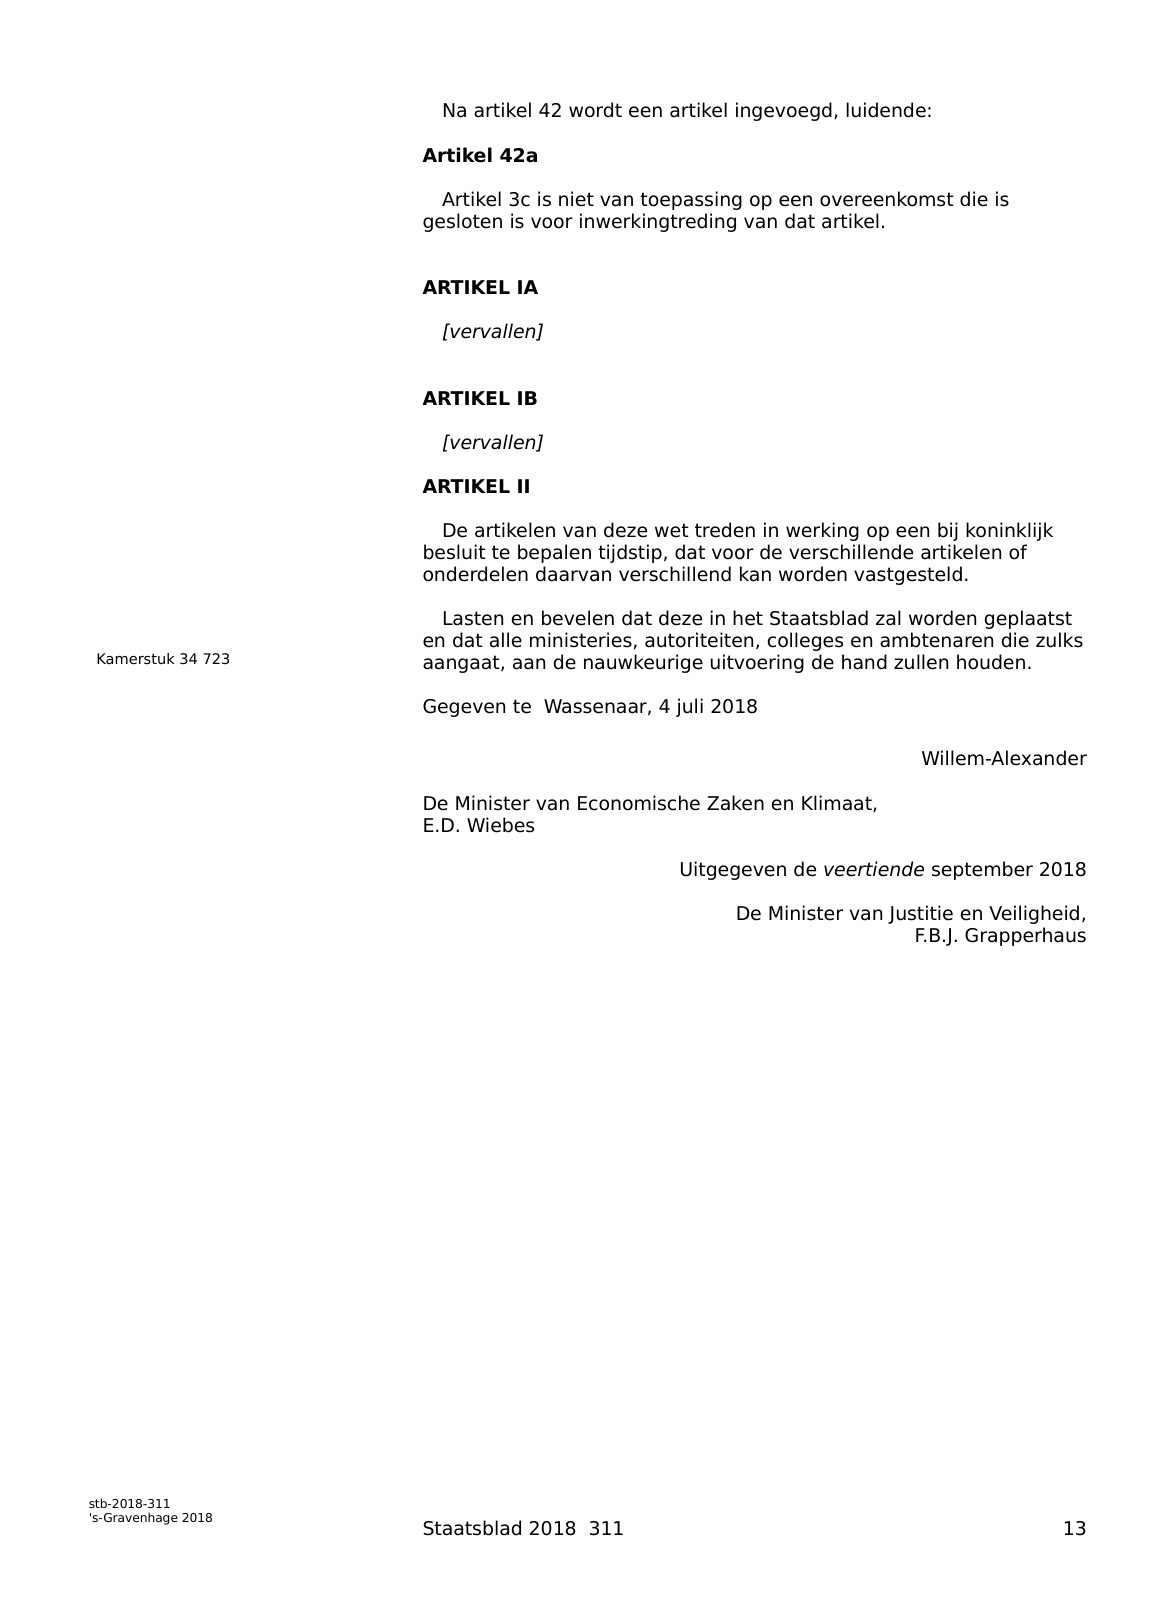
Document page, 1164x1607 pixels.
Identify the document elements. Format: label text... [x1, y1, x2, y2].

subtitle ARTIKEL IB [422, 388, 1087, 409]
text 's-Gravenhage 2018 [88, 1511, 323, 1525]
text [vervallen] [422, 321, 1087, 343]
text Na artikel 42 wordt een artikel ingevoegd, luidende: [422, 100, 1087, 122]
text Willem-Alexander [422, 748, 1087, 770]
subtitle ARTIKEL IA [422, 277, 1087, 299]
text De Minister van Justitie en Veiligheid, F.B.J. Grapperhaus [422, 903, 1087, 947]
text Uitgegeven de veertiende september 2018 [422, 859, 1087, 881]
text De Minister van Economische Zaken en Klimaat, E.D. Wiebes [422, 792, 1087, 836]
text Kamerstuk 34 723 [77, 651, 396, 668]
text stb-2018-311 [88, 1497, 323, 1511]
text De artikelen van deze wet treden in werking op een bij koninklijk besluit te bepalen tijdstip, dat voor de verschillende artikelen of onderdelen daarvan verschillend kan worden vastgesteld. [422, 520, 1087, 586]
text Lasten en bevelen dat deze in het Staatsblad zal worden geplaatst en dat alle ministeries, autoriteiten, colleges en ambtenaren die zulks aangaat, aan de nauwkeurige uitvoering de hand zullen houden. [422, 608, 1087, 674]
text Artikel 3c is niet van toepassing op een overeenkomst die is gesloten is voor inwerkingtreding van dat artikel. [422, 189, 1087, 233]
subtitle Artikel 42a [422, 144, 1087, 167]
text [vervallen] [422, 432, 1087, 454]
text Gegeven te Wassenaar, 4 juli 2018 [422, 696, 1087, 718]
subtitle ARTIKEL II [422, 476, 1087, 498]
